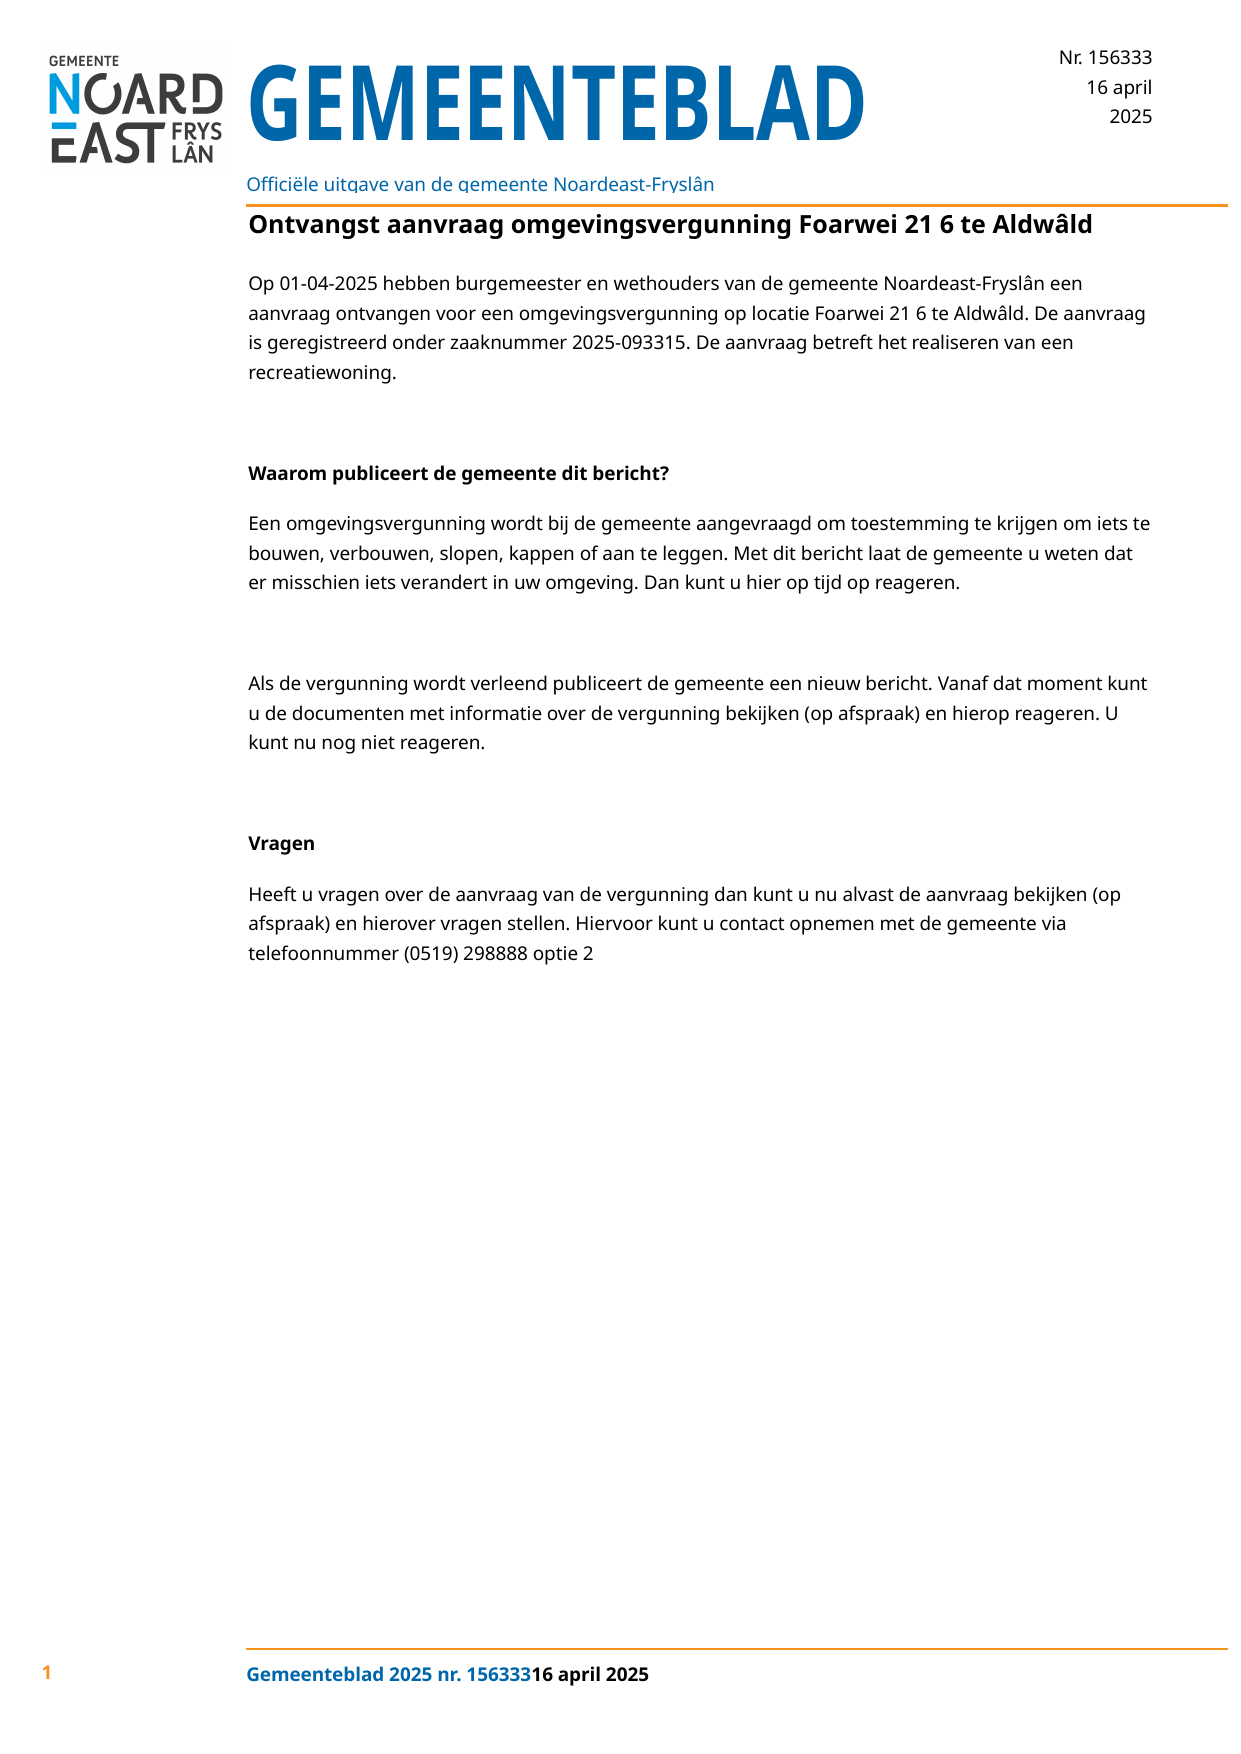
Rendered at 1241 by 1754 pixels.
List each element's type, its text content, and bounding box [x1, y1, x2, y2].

text Als de vergunning wordt verleend publiceert de gemeente een nieuw bericht. Vanaf dat moment kunt u de documenten met informatie over de vergunning bekijken (op afspraak) en hierop reageren. U kunt nu nog niet reageren. [248, 670, 1152, 755]
text Ontvangst aanvraag omgevingsvergunning Foarwei 21 6 te Aldwâld [248, 207, 1152, 241]
text Heeft u vragen over de aanvraag van de vergunning dan kunt u nu alvast de aanvraag bekijken (op afspraak) en hierover vragen stellen. Hiervoor kunt u contact opnemen met de gemeente via telefoonnummer (0519) 298888 optie 2 [248, 881, 1152, 966]
text Een omgevingsvergunning wordt bij de gemeente aangevraagd om toestemming te krijgen om iets te bouwen, verbouwen, slopen, kappen of aan te leggen. Met dit bericht laat de gemeente u weten dat er misschien iets verandert in uw omgeving. Dan kunt u hier op tijd op reageren. [248, 510, 1152, 595]
text Vragen [248, 830, 1152, 856]
text Op 01-04-2025 hebben burgemeester en wethouders van de gemeente Noardeast-Fryslân een aanvraag ontvangen voor een omgevingsvergunning op locatie Foarwei 21 6 te Aldwâld. De aanvraag is geregistreerd onder zaaknummer 2025-093315. De aanvraag betreft het realiseren van een recreatiewoning. [248, 270, 1152, 385]
picture [41, 47, 231, 172]
text Waarom publiceert de gemeente dit bericht? [248, 460, 1152, 486]
